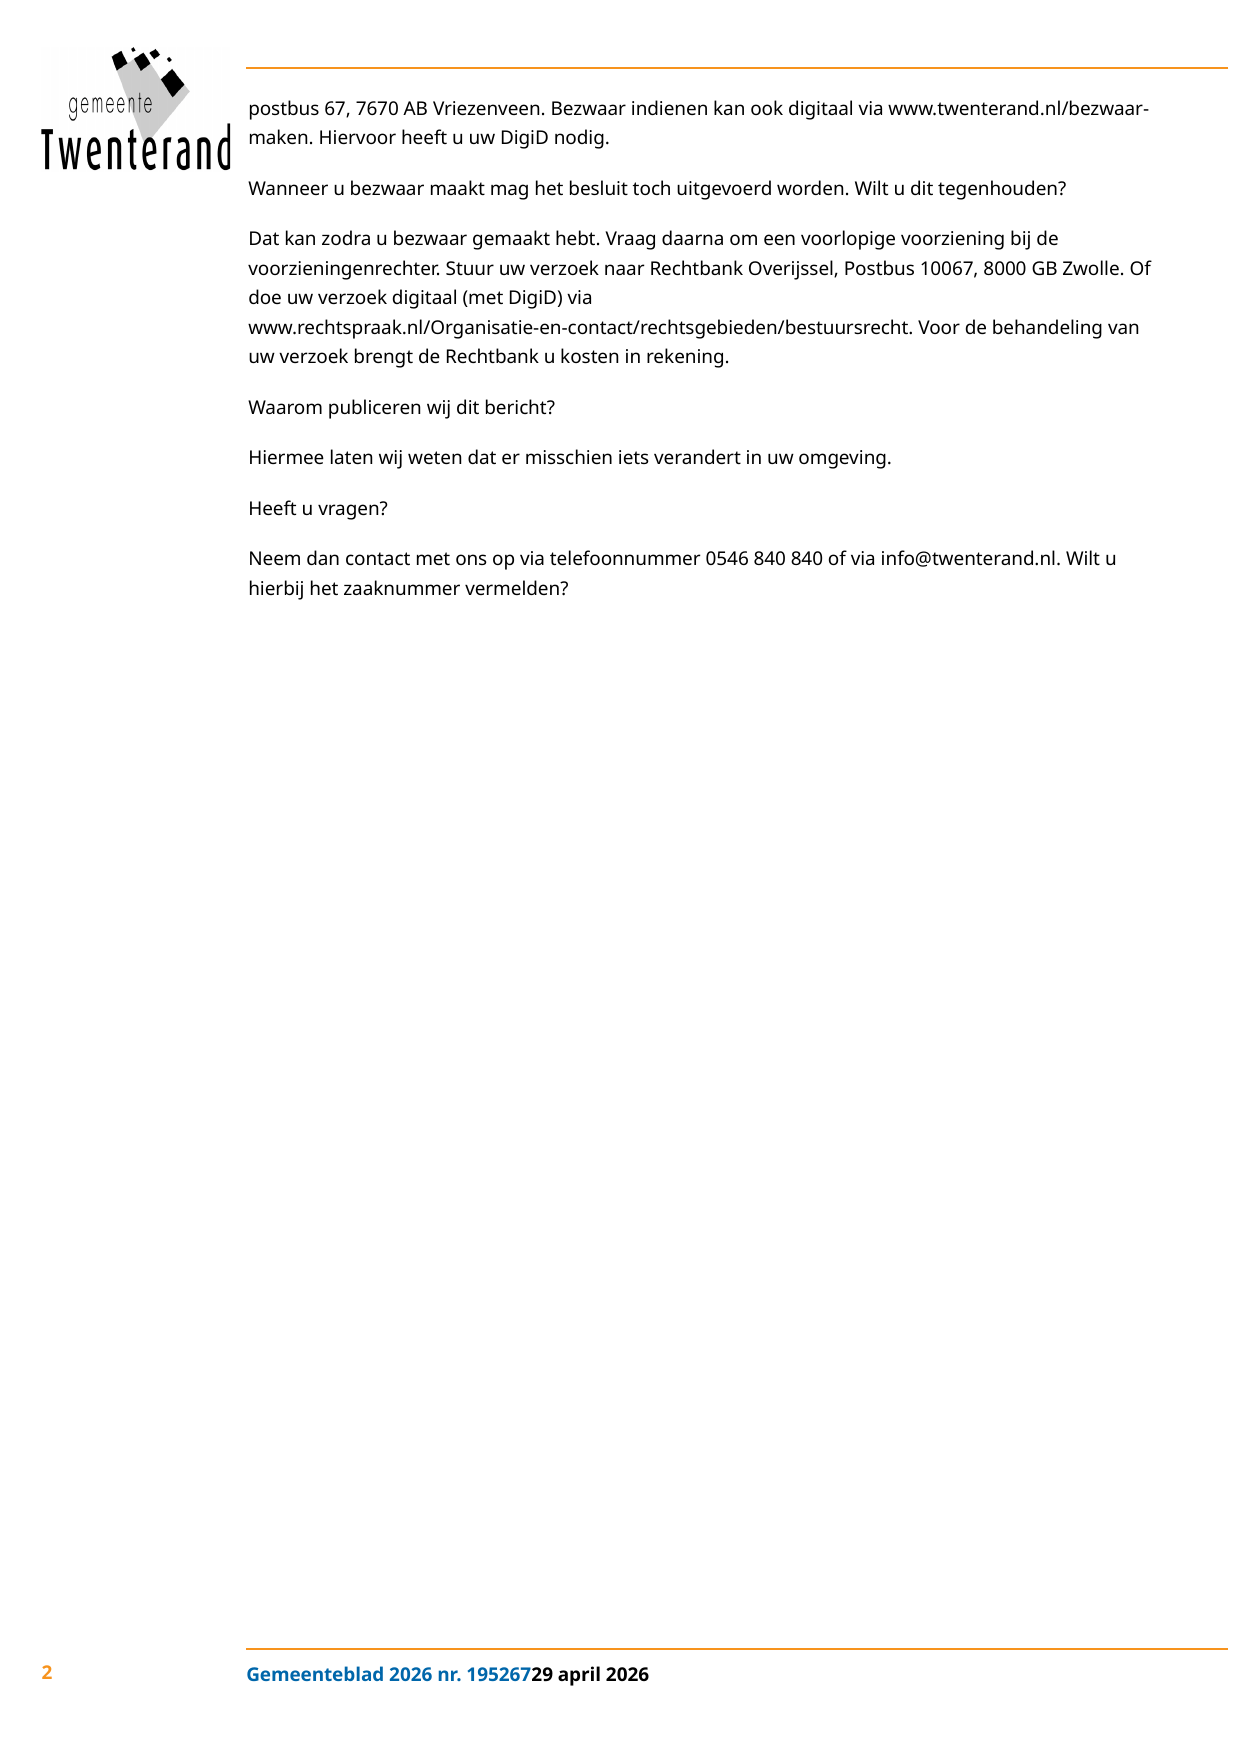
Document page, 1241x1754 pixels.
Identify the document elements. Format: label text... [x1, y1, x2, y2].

text Hiermee laten wij weten dat er misschien iets verandert in uw omgeving. [248, 444, 1152, 470]
text Dat kan zodra u bezwaar gemaakt hebt. Vraag daarna om een voorlopige voorziening bij de voorzieningenrechter. Stuur uw verzoek naar Rechtbank Overijssel, Postbus 10067, 8000 GB Zwolle. Of doe uw verzoek digitaal (met DigiD) via www.rechtspraak.nl/Organisatie-en-contact/rechtsgebieden/bestuursrecht. Voor de behandeling van uw verzoek brengt de Rechtbank u kosten in rekening. [248, 225, 1152, 369]
text Waarom publiceren wij dit bericht? [248, 394, 1152, 420]
text Wanneer u bezwaar maakt mag het besluit toch uitgevoerd worden. Wilt u dit tegenhouden? [248, 175, 1152, 201]
text Neem dan contact met ons op via telefoonnummer 0546 840 840 of via info@twenterand.nl. Wilt u hierbij het zaaknummer vermelden? [248, 545, 1152, 601]
text Heeft u vragen? [248, 495, 1152, 521]
text postbus 67, 7670 AB Vriezenveen. Bezwaar indienen kan ook digitaal via www.twenterand.nl/bezwaar-maken. Hiervoor heeft u uw DigiD nodig. [248, 95, 1152, 150]
picture [41, 47, 231, 172]
